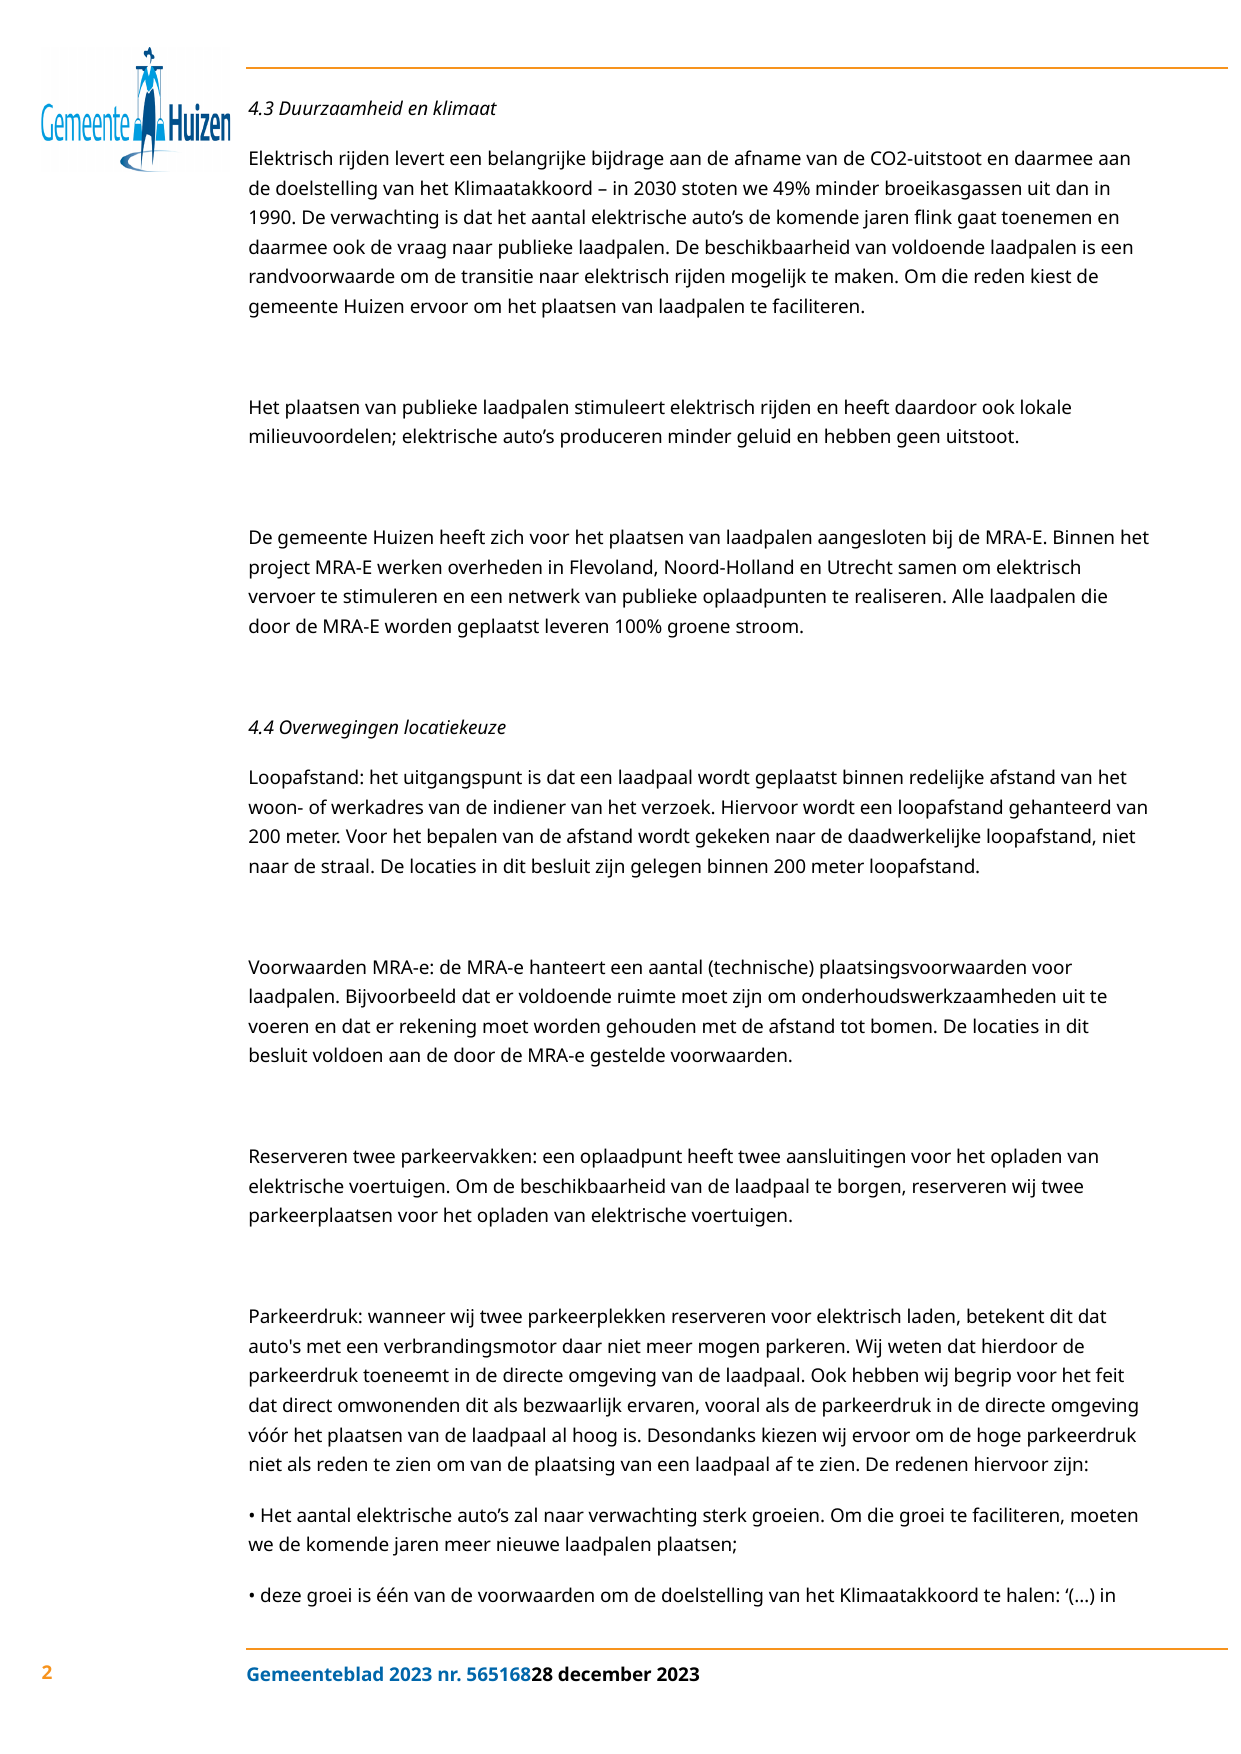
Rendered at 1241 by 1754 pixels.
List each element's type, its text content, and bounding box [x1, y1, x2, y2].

text • Het aantal elektrische auto’s zal naar verwachting sterk groeien. Om die groei te faciliteren, moeten we de komende jaren meer nieuwe laadpalen plaatsen; [248, 1502, 1152, 1557]
picture [41, 47, 231, 172]
text Elektrisch rijden levert een belangrijke bijdrage aan de afname van de CO2-uitstoot en daarmee aan de doelstelling van het Klimaatakkoord – in 2030 stoten we 49% minder broeikasgassen uit dan in 1990. De verwachting is dat het aantal elektrische auto’s de komende jaren flink gaat toenemen en daarmee ook de vraag naar publieke laadpalen. De beschikbaarheid van voldoende laadpalen is een randvoorwaarde om de transitie naar elektrisch rijden mogelijk te maken. Om die reden kiest de gemeente Huizen ervoor om het plaatsen van laadpalen te faciliteren. [248, 145, 1152, 319]
text Reserveren twee parkeervakken: een oplaadpunt heeft twee aansluitingen voor het opladen van elektrische voertuigen. Om de beschikbaarheid van de laadpaal te borgen, reserveren wij twee parkeerplaatsen voor het opladen van elektrische voertuigen. [248, 1143, 1152, 1228]
text Voorwaarden MRA-e: de MRA-e hanteert een aantal (technische) plaatsingsvoorwaarden voor laadpalen. Bijvoorbeeld dat er voldoende ruimte moet zijn om onderhoudswerkzaamheden uit te voeren en dat er rekening moet worden gehouden met de afstand tot bomen. De locaties in dit besluit voldoen aan de door de MRA-e gestelde voorwaarden. [248, 954, 1152, 1068]
text Het plaatsen van publieke laadpalen stimuleert elektrisch rijden en heeft daardoor ook lokale milieuvoordelen; elektrische auto’s produceren minder geluid en hebben geen uitstoot. [248, 394, 1152, 449]
text Loopafstand: het uitgangspunt is dat een laadpaal wordt geplaatst binnen redelijke afstand van het woon- of werkadres van de indiener van het verzoek. Hiervoor wordt een loopafstand gehanteerd van 200 meter. Voor het bepalen van de afstand wordt gekeken naar de daadwerkelijke loopafstand, niet naar de straal. De locaties in dit besluit zijn gelegen binnen 200 meter loopafstand. [248, 764, 1152, 879]
text 4.4 Overwegingen locatiekeuze [248, 714, 1152, 740]
text 4.3 Duurzaamheid en klimaat [248, 95, 1152, 121]
text • deze groei is één van de voorwaarden om de doelstelling van het Klimaatakkoord te halen: ‘(…) in [248, 1582, 1152, 1608]
text Parkeerdruk: wanneer wij twee parkeerplekken reserveren voor elektrisch laden, betekent dit dat auto's met een verbrandingsmotor daar niet meer mogen parkeren. Wij weten dat hierdoor de parkeerdruk toeneemt in de directe omgeving van de laadpaal. Ook hebben wij begrip voor het feit dat direct omwonenden dit als bezwaarlijk ervaren, vooral als de parkeerdruk in de directe omgeving vóór het plaatsen van de laadpaal al hoog is. Desondanks kiezen wij ervoor om de hoge parkeerdruk niet als reden te zien om van de plaatsing van een laadpaal af te zien. De redenen hiervoor zijn: [248, 1303, 1152, 1477]
text De gemeente Huizen heeft zich voor het plaatsen van laadpalen aangesloten bij de MRA-E. Binnen het project MRA-E werken overheden in Flevoland, Noord-Holland en Utrecht samen om elektrisch vervoer te stimuleren en een netwerk van publieke oplaadpunten te realiseren. Alle laadpalen die door de MRA-E worden geplaatst leveren 100% groene stroom. [248, 524, 1152, 639]
